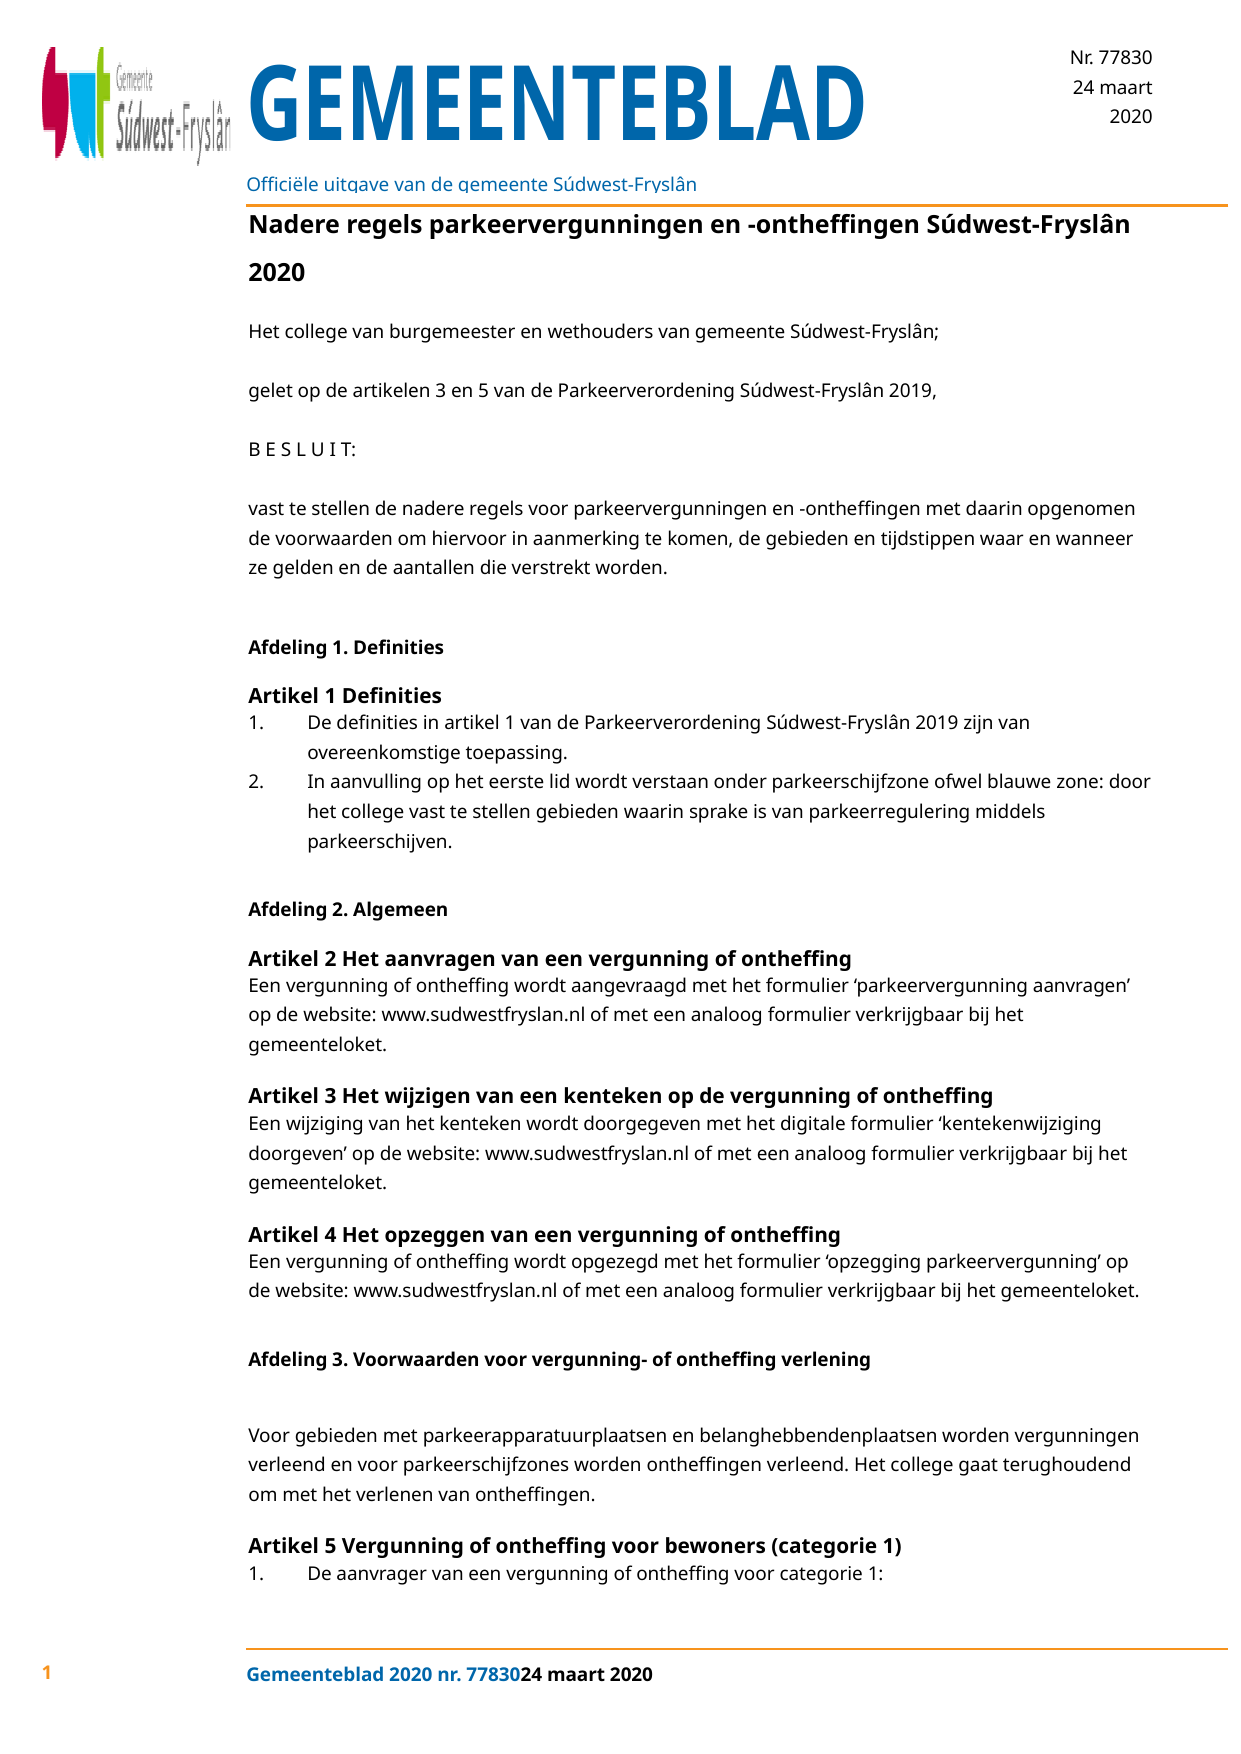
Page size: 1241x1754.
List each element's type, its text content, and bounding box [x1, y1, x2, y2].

text Een wijziging van het kenteken wordt doorgegeven met het digitale formulier ‘kentekenwijziging doorgeven’ op de website: www.sudwestfryslan.nl of met een analoog formulier verkrijgbaar bij het gemeenteloket. [248, 1110, 1152, 1195]
text gelet op de artikelen 3 en 5 van de Parkeerverordening Súdwest-Fryslân 2019, [248, 377, 1152, 403]
text Artikel 2 Het aanvragen van een vergunning of ontheffing [248, 944, 1152, 972]
text Afdeling 3. Voorwaarden voor vergunning- of ontheffing verlening [248, 1344, 1152, 1373]
text vast te stellen de nadere regels voor parkeervergunningen en -ontheffingen met daarin opgenomen de voorwaarden om hiervoor in aanmerking te komen, de gebieden en tijdstippen waar en wanneer ze gelden en de aantallen die verstrekt worden. [248, 495, 1152, 580]
list In aanvulling op het eerste lid wordt verstaan onder parkeerschijfzone ofwel blauwe zone: door het college vast te stellen gebieden waarin sprake is van parkeerregulering middels parkeerschijven. [248, 769, 1152, 854]
text Het college van burgemeester en wethouders van gemeente Súdwest-Fryslân; [248, 318, 1152, 344]
list De aanvrager van een vergunning of ontheffing voor categorie 1: [248, 1560, 1152, 1586]
text Artikel 1 Definities [248, 681, 1152, 709]
text Afdeling 1. Definities [248, 634, 1152, 660]
text Voor gebieden met parkeerapparatuurplaatsen en belanghebbendenplaatsen worden vergunningen verleend en voor parkeerschijfzones worden ontheffingen verleend. Het college gaat terughoudend om met het verlenen van ontheffingen. [248, 1422, 1152, 1507]
text Artikel 4 Het opzeggen van een vergunning of ontheffing [248, 1220, 1152, 1248]
text Een vergunning of ontheffing wordt opgezegd met het formulier ‘opzegging parkeervergunning’ op de website: www.sudwestfryslan.nl of met een analoog formulier verkrijgbaar bij het gemeenteloket. [248, 1248, 1152, 1303]
text Artikel 5 Vergunning of ontheffing voor bewoners (categorie 1) [248, 1531, 1152, 1560]
list De definities in artikel 1 van de Parkeerverordening Súdwest-Fryslân 2019 zijn van overeenkomstige toepassing. [248, 709, 1152, 765]
text Nadere regels parkeervergunningen en -ontheffingen Súdwest-Fryslân 2020 [248, 207, 1152, 288]
text B E S L U I T: [248, 436, 1152, 462]
text Afdeling 2. Algemeen [248, 894, 1152, 923]
text Een vergunning of ontheffing wordt aangevraagd met het formulier ‘parkeervergunning aanvragen’ op de website: www.sudwestfryslan.nl of met een analoog formulier verkrijgbaar bij het gemeenteloket. [248, 972, 1152, 1057]
picture [41, 47, 231, 172]
text Artikel 3 Het wijzigen van een kenteken op de vergunning of ontheffing [248, 1082, 1152, 1110]
